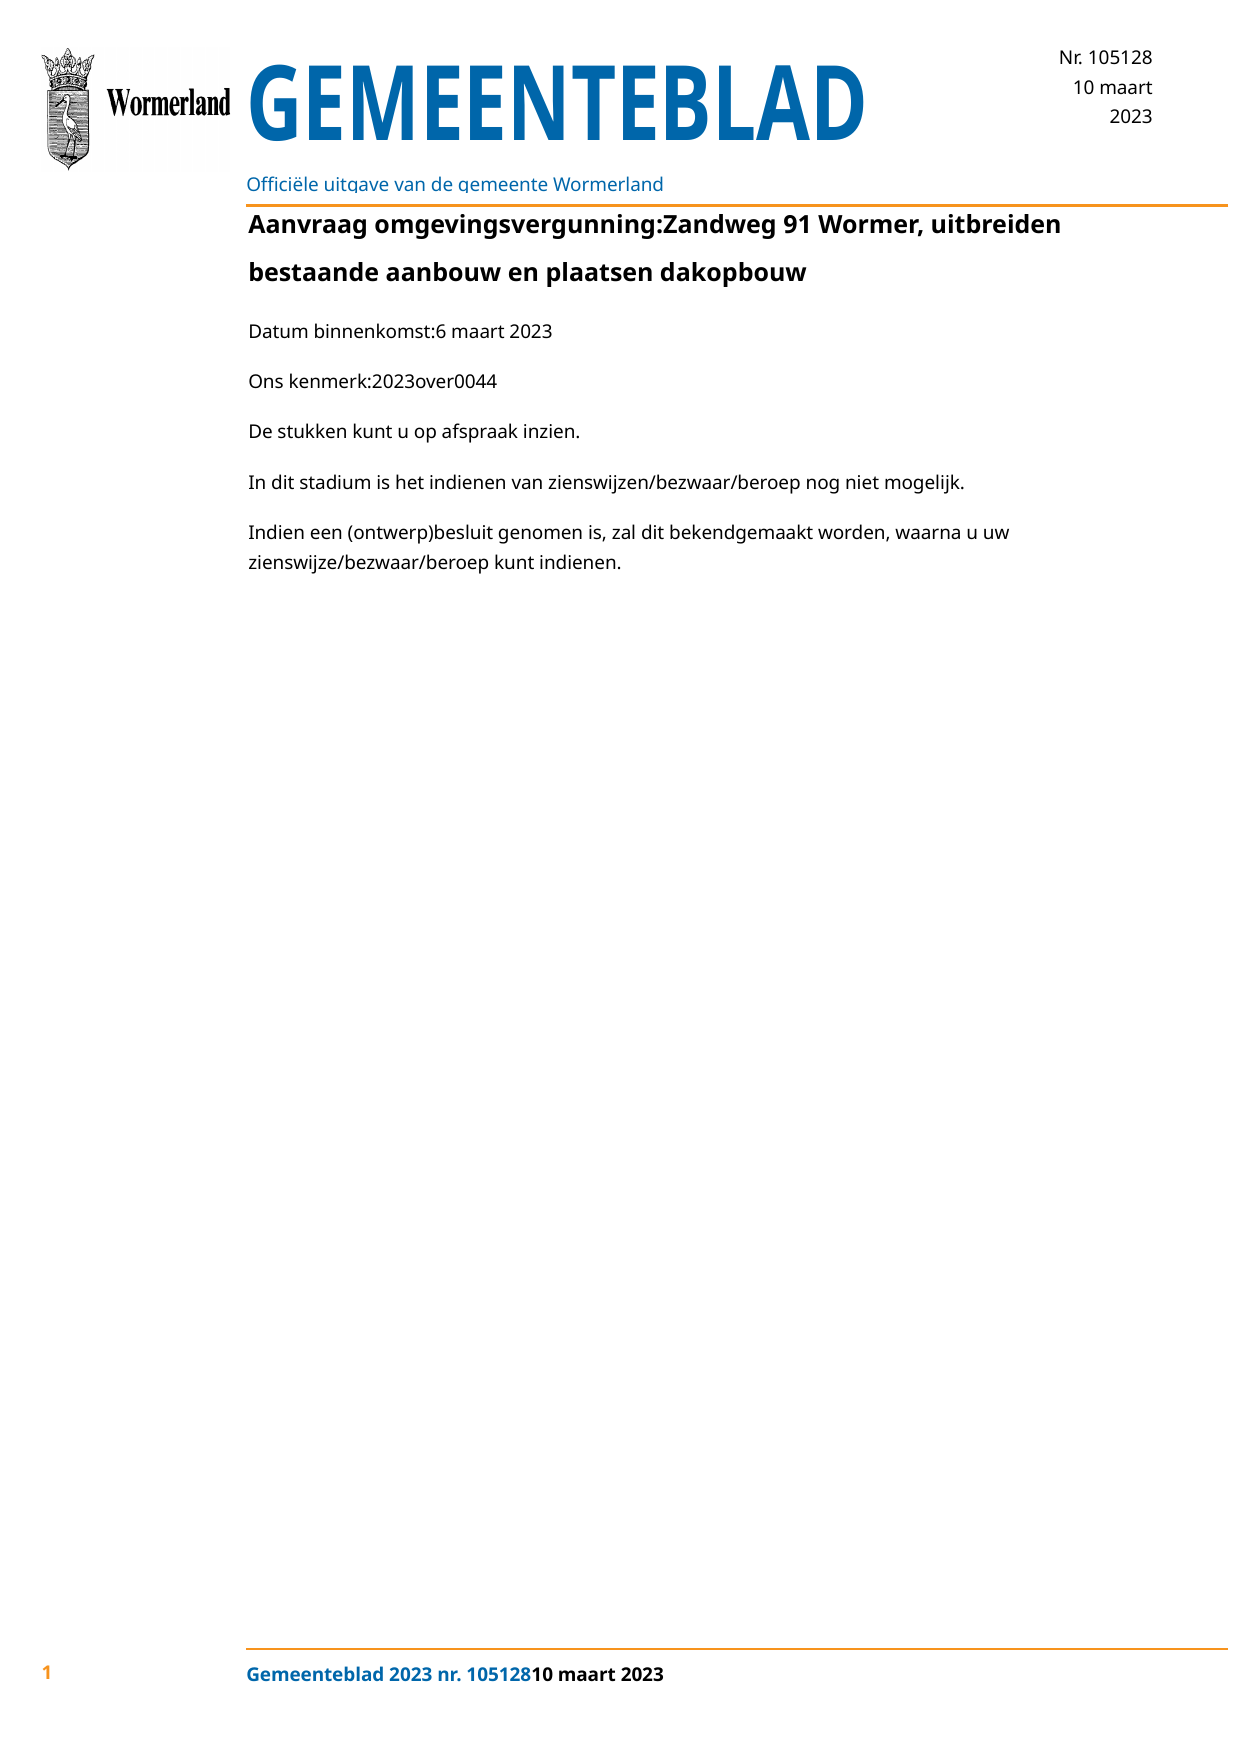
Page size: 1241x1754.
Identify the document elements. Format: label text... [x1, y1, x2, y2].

text Datum binnenkomst:6 maart 2023 [248, 318, 1152, 344]
picture [41, 47, 231, 172]
text Ons kenmerk:2023over0044 [248, 368, 1152, 394]
text Indien een (ontwerp)besluit genomen is, zal dit bekendgemaakt worden, waarna u uw zienswijze/bezwaar/beroep kunt indienen. [248, 519, 1152, 575]
text Aanvraag omgevingsvergunning:Zandweg 91 Wormer, uitbreiden bestaande aanbouw en plaatsen dakopbouw [248, 207, 1152, 288]
text De stukken kunt u op afspraak inzien. [248, 419, 1152, 444]
text In dit stadium is het indienen van zienswijzen/bezwaar/beroep nog niet mogelijk. [248, 469, 1152, 495]
